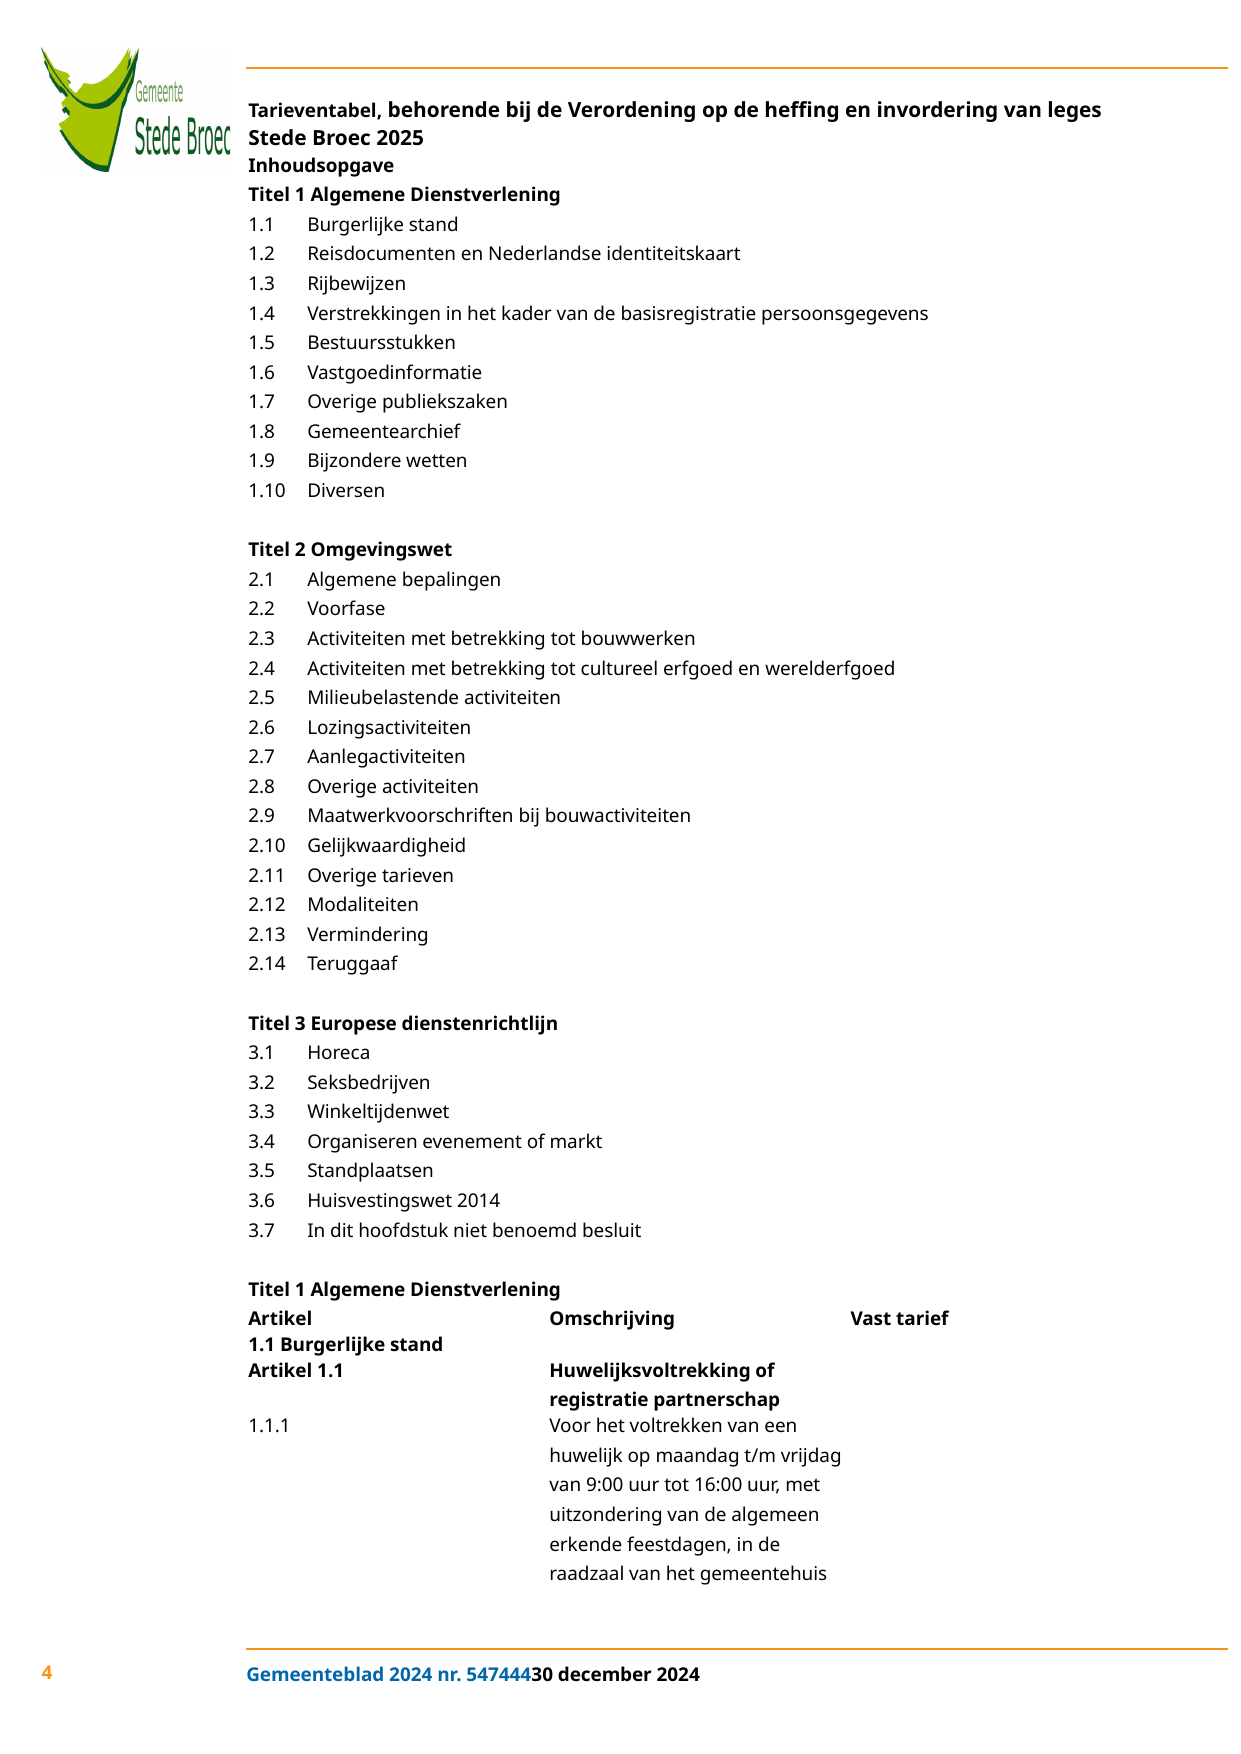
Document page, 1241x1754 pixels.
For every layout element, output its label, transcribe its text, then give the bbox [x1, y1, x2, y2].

list Diversen [248, 477, 1152, 503]
list Activiteiten met betrekking tot bouwwerken [248, 625, 1152, 651]
table_cell [850, 1357, 1152, 1412]
list Organiseren evenement of markt [248, 1128, 1152, 1154]
table_header Vast tarief [850, 1306, 1152, 1331]
text Tarieventabel, behorende bij de Verordening op de heffing en invordering van leges Stede Broec 2025 [248, 95, 1152, 152]
list Maatwerkvoorschriften bij bouwactiviteiten [248, 803, 1152, 828]
list Activiteiten met betrekking tot cultureel erfgoed en werelderfgoed [248, 655, 1152, 680]
list Huisvestingswet 2014 [248, 1187, 1152, 1213]
list Vastgoedinformatie [248, 359, 1152, 384]
list Overige tarieven [248, 862, 1152, 887]
table_cell [850, 1413, 1152, 1586]
list Winkeltijdenwet [248, 1098, 1152, 1124]
list Lozingsactiviteiten [248, 714, 1152, 739]
table_cell Voor het voltrekken van een huwelijk op maandag t/m vrijdag van 9:00 uur tot 16:00 uur, met uitzondering van de algemeen erkende feestdagen, in de raadzaal van het gemeentehuis [549, 1413, 850, 1586]
list Voorfase [248, 596, 1152, 621]
list Overige publiekszaken [248, 388, 1152, 414]
list Gelijkwaardigheid [248, 832, 1152, 858]
text Titel 1 Algemene Dienstverlening [248, 181, 1152, 207]
list Overige activiteiten [248, 773, 1152, 799]
list Horeca [248, 1039, 1152, 1065]
list Rijbewijzen [248, 270, 1152, 296]
list Milieubelastende activiteiten [248, 684, 1152, 710]
list Vermindering [248, 921, 1152, 947]
list In dit hoofdstuk niet benoemd besluit [248, 1217, 1152, 1242]
list Verstrekkingen in het kader van de basisregistratie persoonsgegevens [248, 300, 1152, 325]
table_header Artikel [248, 1306, 549, 1331]
table_cell Huwelijksvoltrekking of registratie partnerschap [549, 1357, 850, 1412]
picture [41, 47, 231, 172]
list Standplaatsen [248, 1158, 1152, 1183]
list Bijzondere wetten [248, 448, 1152, 473]
list Seksbedrijven [248, 1069, 1152, 1094]
list Teruggaaf [248, 951, 1152, 976]
table_cell 1.1 Burgerlijke stand [248, 1331, 1152, 1357]
text Inhoudsopgave [248, 152, 1152, 177]
table_cell Artikel 1.1 [248, 1357, 549, 1412]
list Reisdocumenten en Nederlandse identiteitskaart [248, 241, 1152, 266]
list Gemeentearchief [248, 418, 1152, 444]
text Titel 2 Omgevingswet [248, 536, 1152, 562]
text Titel 3 Europese dienstenrichtlijn [248, 1010, 1152, 1035]
table_cell 1.1.1 [248, 1413, 549, 1586]
list Burgerlijke stand [248, 211, 1152, 237]
list Algemene bepalingen [248, 566, 1152, 592]
list Bestuursstukken [248, 329, 1152, 355]
table_header Omschrijving [549, 1306, 850, 1331]
list Aanlegactiviteiten [248, 743, 1152, 769]
text Titel 1 Algemene Dienstverlening [248, 1276, 1152, 1302]
list Modaliteiten [248, 891, 1152, 917]
